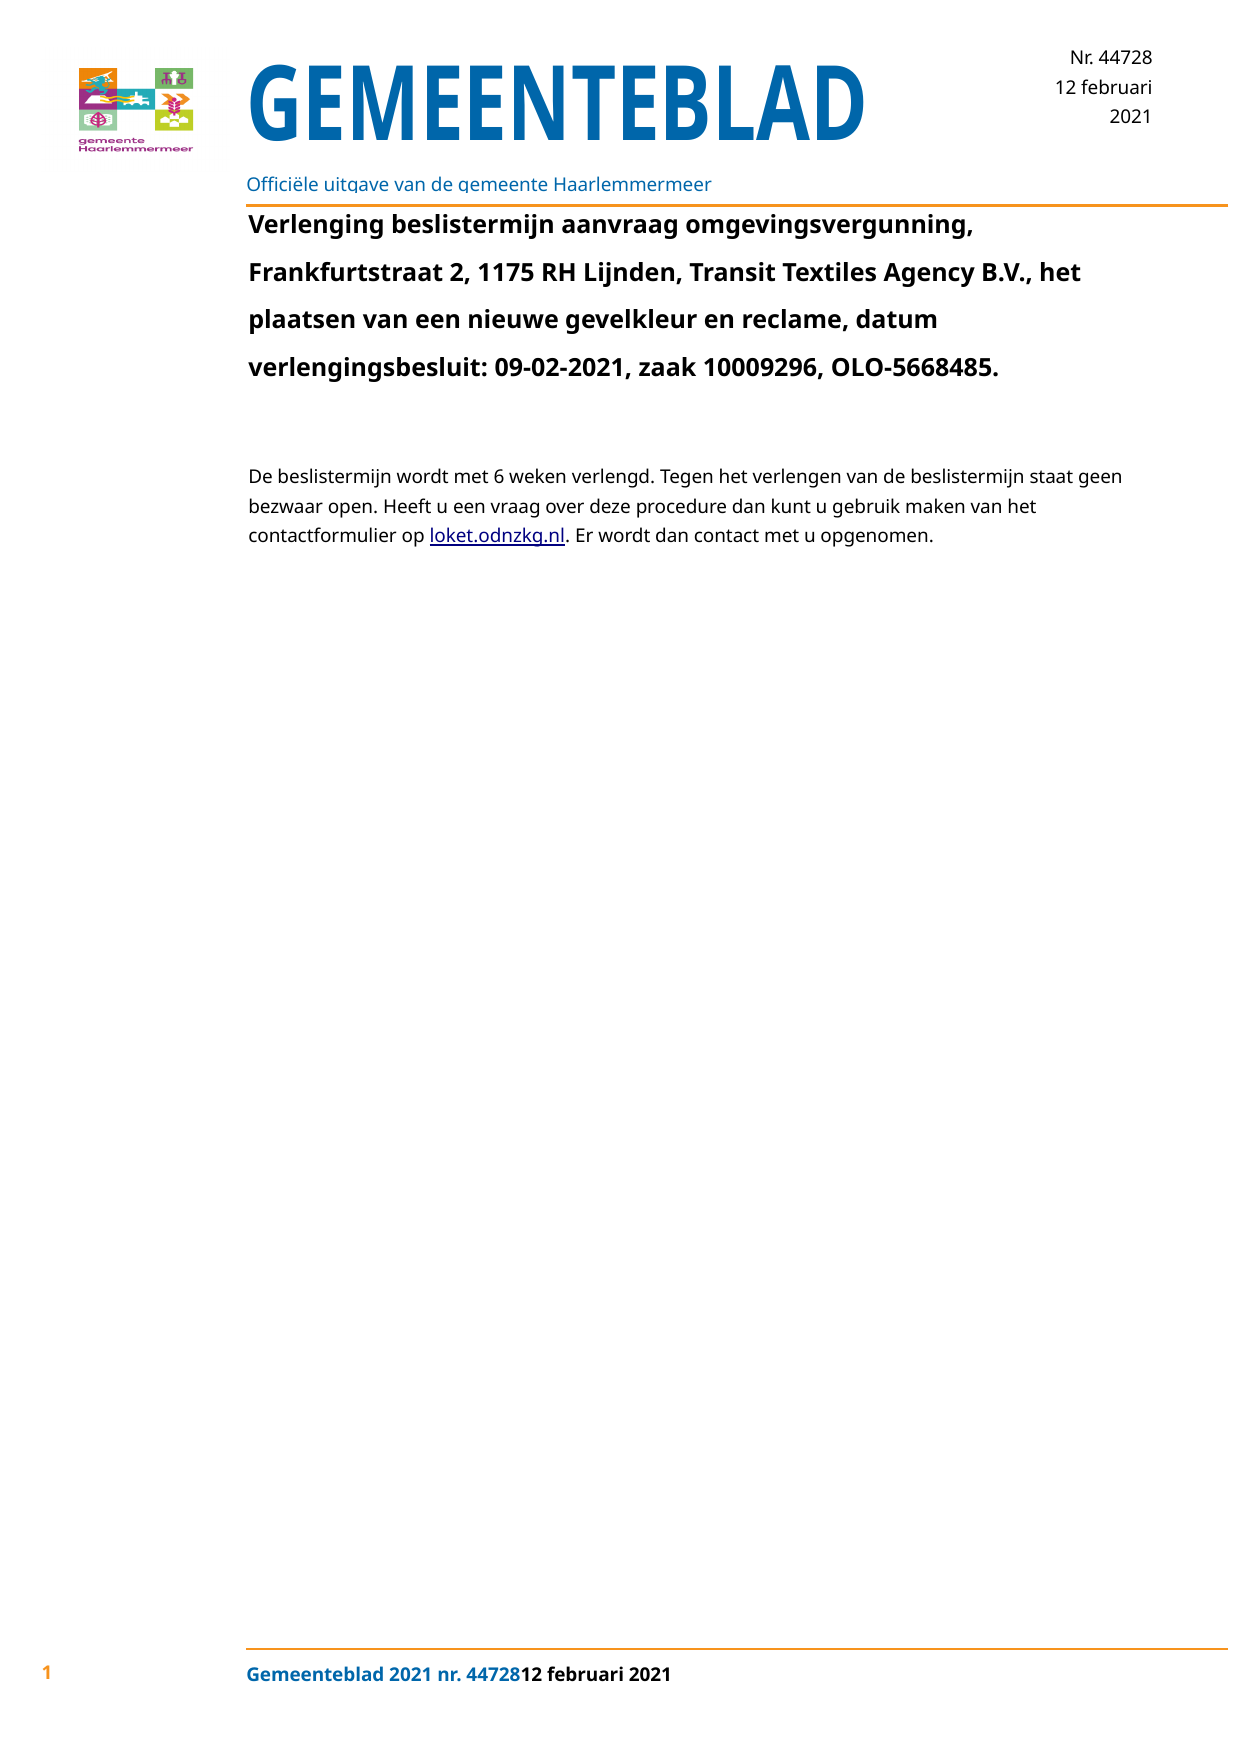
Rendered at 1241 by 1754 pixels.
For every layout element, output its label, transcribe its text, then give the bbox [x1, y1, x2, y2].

picture [41, 47, 231, 172]
text De beslistermijn wordt met 6 weken verlengd. Tegen het verlengen van de beslistermijn staat geen bezwaar open. Heeft u een vraag over deze procedure dan kunt u gebruik maken van het contactformulier op loket.odnzkg.nl. Er wordt dan contact met u opgenomen. [248, 463, 1152, 548]
text Verlenging beslistermijn aanvraag omgevingsvergunning, Frankfurtstraat 2, 1175 RH Lijnden, Transit Textiles Agency B.V., het plaatsen van een nieuwe gevelkleur en reclame, datum verlengingsbesluit: 09-02-2021, zaak 10009296, OLO-5668485. [248, 207, 1152, 384]
